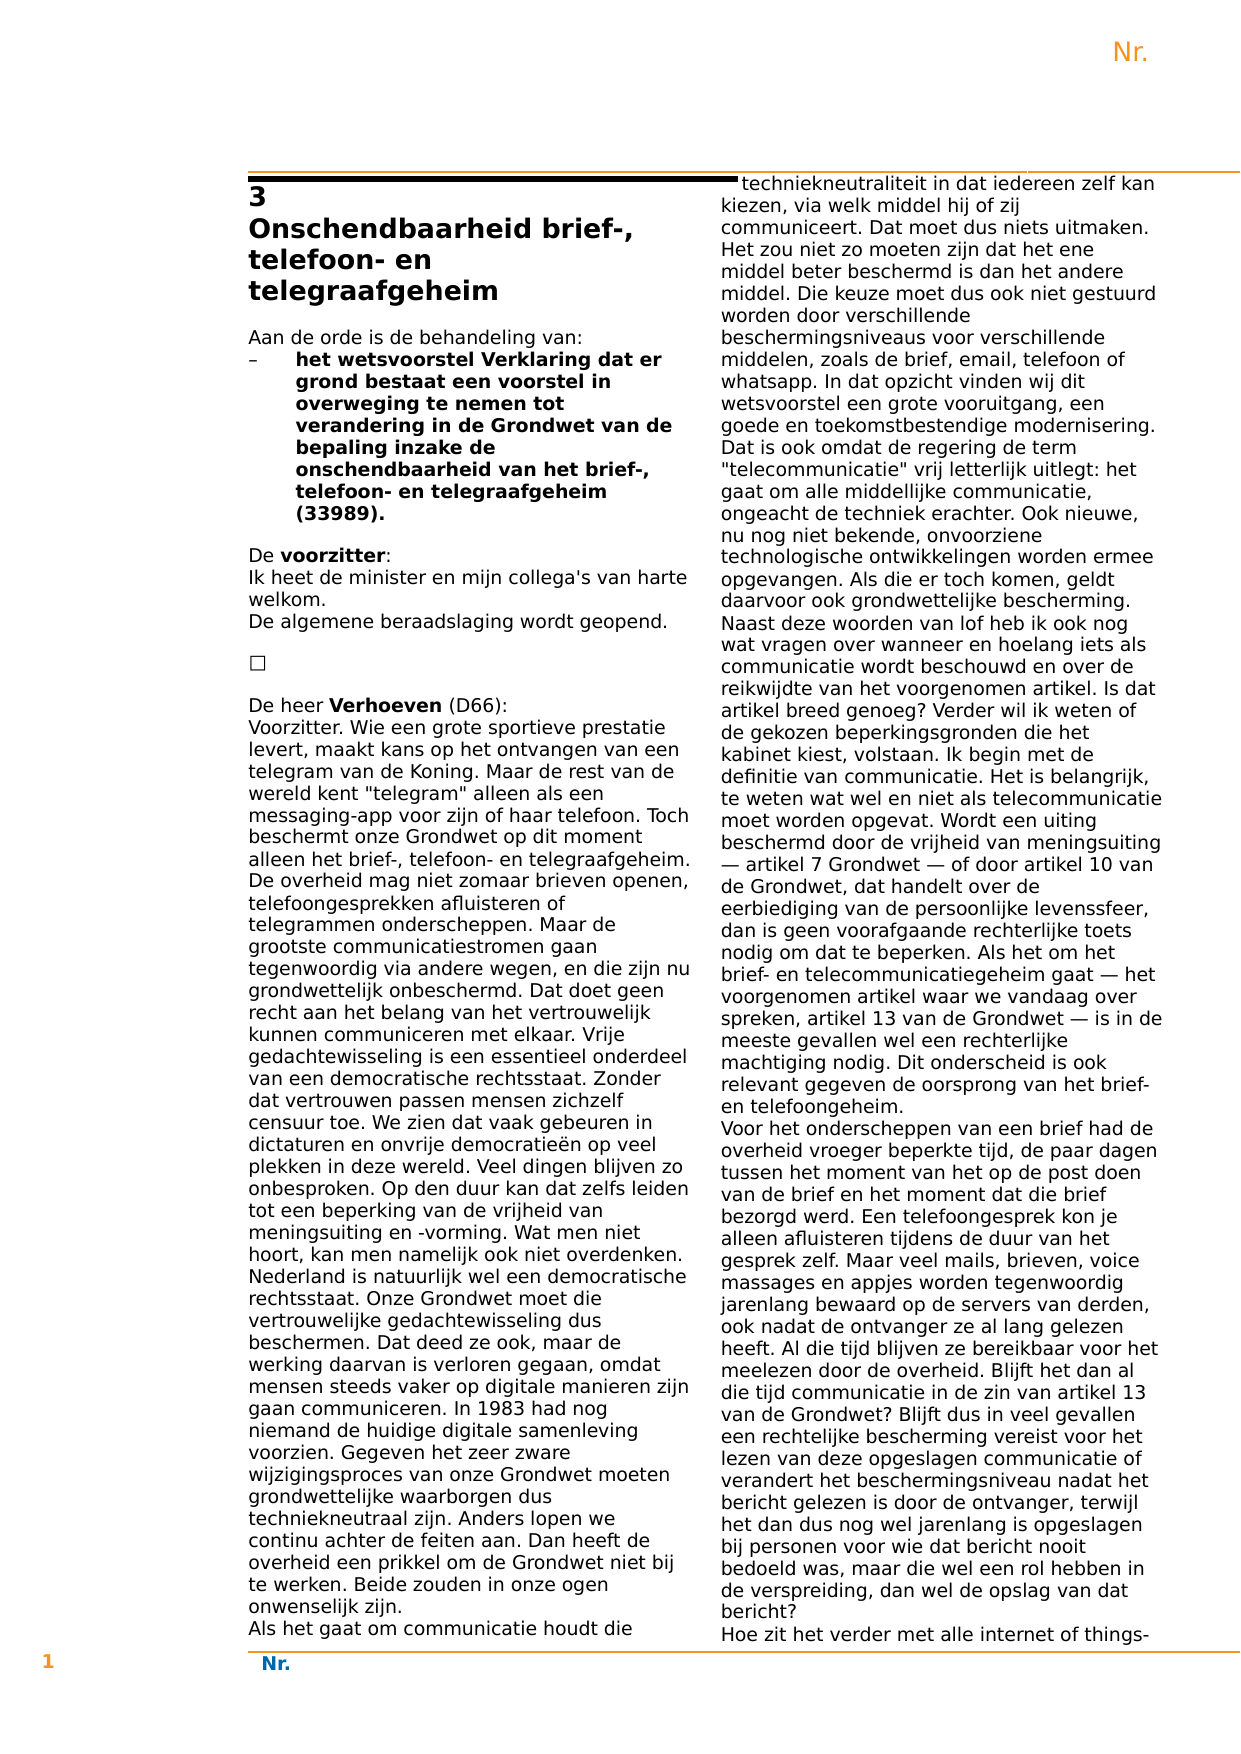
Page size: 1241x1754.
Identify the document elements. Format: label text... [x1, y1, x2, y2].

text Nederland is natuurlijk wel een democratische rechtsstaat. Onze Grondwet moet die vertrouwelijke gedachtewisseling dus beschermen. Dat deed ze ook, maar de werking daarvan is verloren gegaan, omdat mensen steeds vaker op digitale manieren zijn gaan communiceren. In 1983 had nog niemand de huidige digitale samenleving voorzien. Gegeven het zeer zware wijzigingsproces van onze Grondwet moeten grondwettelijke waarborgen dus techniekneutraal zijn. Anders lopen we continu achter de feiten aan. Dan heeft de overheid een prikkel om de Grondwet niet bij te werken. Beide zouden in onze ogen onwenselijk zijn. [248, 1266, 691, 1618]
list het wetsvoorstel Verklaring dat er grond bestaat een voorstel in overweging te nemen tot verandering in de Grondwet van de bepaling inzake de onschendbaarheid van het brief-, telefoon- en telegraafgeheim (33989). [248, 349, 691, 525]
text Aan de orde is de behandeling van: [248, 327, 691, 349]
text De voorzitter: [248, 545, 691, 567]
text Voorzitter. Wie een grote sportieve prestatie levert, maakt kans op het ontvangen van een telegram van de Koning. Maar de rest van de wereld kent "telegram" alleen als een messaging-app voor zijn of haar telefoon. Toch beschermt onze Grondwet op dit moment alleen het brief-, telefoon- en telegraafgeheim. De overheid mag niet zomaar brieven openen, telefoongesprekken afluisteren of telegrammen onderscheppen. Maar de grootste communicatiestromen gaan tegenwoordig via andere wegen, en die zijn nu grondwettelijk onbeschermd. Dat doet geen recht aan het belang van het vertrouwelijk kunnen communiceren met elkaar. Vrije gedachtewisseling is een essentieel onderdeel van een democratische rechtsstaat. Zonder dat vertrouwen passen mensen zichzelf censuur toe. We zien dat vaak gebeuren in dictaturen en onvrije democratieën op veel plekken in deze wereld. Veel dingen blijven zo onbesproken. Op den duur kan dat zelfs leiden tot een beperking van de vrijheid van meningsuiting en -vorming. Wat men niet hoort, kan men namelijk ook niet overdenken. [248, 717, 691, 1266]
text Voor het onderscheppen van een brief had de overheid vroeger beperkte tijd, de paar dagen tussen het moment van het op de post doen van de brief en het moment dat die brief bezorgd werd. Een telefoongesprek kon je alleen afluisteren tijdens de duur van het gesprek zelf. Maar veel mails, brieven, voice massages en appjes worden tegenwoordig jarenlang bewaard op de servers van derden, ook nadat de ontvanger ze al lang gelezen heeft. Al die tijd blijven ze bereikbaar voor het meelezen door de overheid. Blijft het dan al die tijd communicatie in de zin van artikel 13 van de Grondwet? Blijft dus in veel gevallen een rechtelijke bescherming vereist voor het lezen van deze opgeslagen communicatie of verandert het beschermingsniveau nadat het bericht gelezen is door de ontvanger, terwijl het dan dus nog wel jarenlang is opgeslagen bij personen voor wie dat bericht nooit bedoeld was, maar die wel een rol hebben in de verspreiding, dan wel de opslag van dat bericht? [721, 1118, 1163, 1623]
title 3 Onschendbaarheid brief-, telefoon- en telegraafgeheim [248, 182, 691, 307]
text Naast deze woorden van lof heb ik ook nog wat vragen over wanneer en hoelang iets als communicatie wordt beschouwd en over de reikwijdte van het voorgenomen artikel. Is dat artikel breed genoeg? Verder wil ik weten of de gekozen beperkingsgronden die het kabinet kiest, volstaan. Ik begin met de definitie van communicatie. Het is belangrijk, te weten wat wel en niet als telecommunicatie moet worden opgevat. Wordt een uiting beschermd door de vrijheid van meningsuiting — artikel 7 Grondwet — of door artikel 10 van de Grondwet, dat handelt over de eerbiediging van de persoonlijke levenssfeer, dan is geen voorafgaande rechterlijke toets nodig om dat te beperken. Als het om het brief- en telecommunicatiegeheim gaat — het voorgenomen artikel waar we vandaag over spreken, artikel 13 van de Grondwet — is in de meeste gevallen wel een rechterlijke machtiging nodig. Dit onderscheid is ook relevant gegeven de oorsprong van het brief- en telefoongeheim. [721, 612, 1163, 1118]
text Hoe zit het verder met alle internet of things- [721, 1623, 1163, 1645]
text Ik heet de minister en mijn collega's van harte welkom. [248, 567, 691, 611]
text De algemene beraadslaging wordt geopend. [248, 611, 691, 633]
text De heer Verhoeven (D66): [248, 694, 691, 717]
text techniekneutraliteit in dat iedereen zelf kan kiezen, via welk middel hij of zij communiceert. Dat moet dus niets uitmaken. Het zou niet zo moeten zijn dat het ene middel beter beschermd is dan het andere middel. Die keuze moet dus ook niet gestuurd worden door verschillende beschermingsniveaus voor verschillende middelen, zoals de brief, email, telefoon of whatsapp. In dat opzicht vinden wij dit wetsvoorstel een grote vooruitgang, een goede en toekomstbestendige modernisering. Dat is ook omdat de regering de term "telecommunicatie" vrij letterlijk uitlegt: het gaat om alle middellijke communicatie, ongeacht de techniek erachter. Ook nieuwe, nu nog niet bekende, onvoorziene technologische ontwikkelingen worden ermee opgevangen. Als die er toch komen, geldt daarvoor ook grondwettelijke bescherming. [721, 173, 1163, 612]
text Als het gaat om communicatie houdt die [248, 1618, 691, 1640]
text ⬜ [248, 653, 691, 674]
